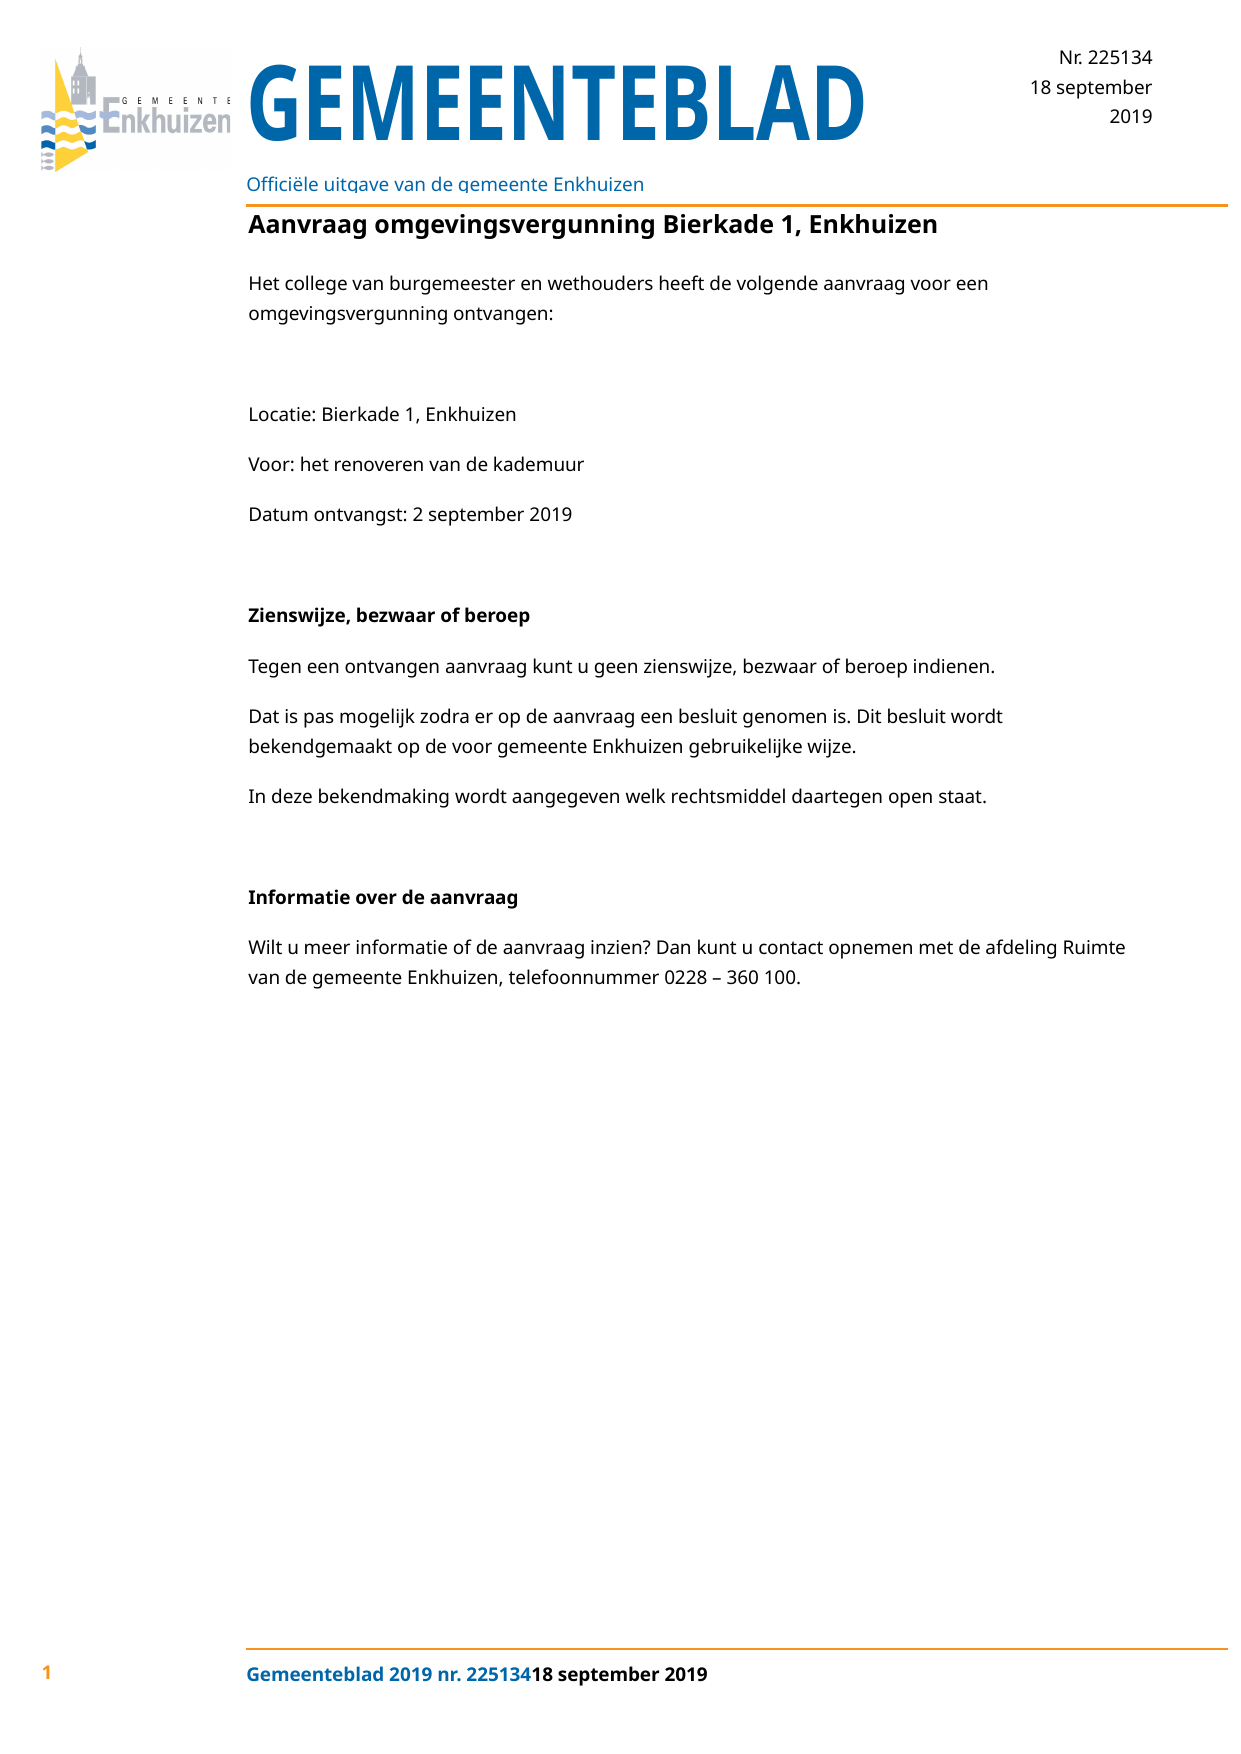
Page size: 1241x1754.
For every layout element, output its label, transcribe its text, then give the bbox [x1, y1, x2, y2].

text Wilt u meer informatie of de aanvraag inzien? Dan kunt u contact opnemen met de afdeling Ruimte van de gemeente Enkhuizen, telefoonnummer 0228 – 360 100. [248, 934, 1152, 990]
picture [41, 47, 231, 172]
text Voor: het renoveren van de kademuur [248, 451, 1152, 477]
text Aanvraag omgevingsvergunning Bierkade 1, Enkhuizen [248, 207, 1152, 241]
text Informatie over de aanvraag [248, 884, 1152, 910]
text Tegen een ontvangen aanvraag kunt u geen zienswijze, bezwaar of beroep indienen. [248, 653, 1152, 678]
text In deze bekendmaking wordt aangegeven welk rechtsmiddel daartegen open staat. [248, 783, 1152, 809]
text Het college van burgemeester en wethouders heeft de volgende aanvraag voor een omgevingsvergunning ontvangen: [248, 270, 1152, 326]
text Dat is pas mogelijk zodra er op de aanvraag een besluit genomen is. Dit besluit wordt bekendgemaakt op de voor gemeente Enkhuizen gebruikelijke wijze. [248, 703, 1152, 758]
text Locatie: Bierkade 1, Enkhuizen [248, 401, 1152, 426]
text Datum ontvangst: 2 september 2019 [248, 502, 1152, 527]
text Zienswijze, bezwaar of beroep [248, 602, 1152, 628]
